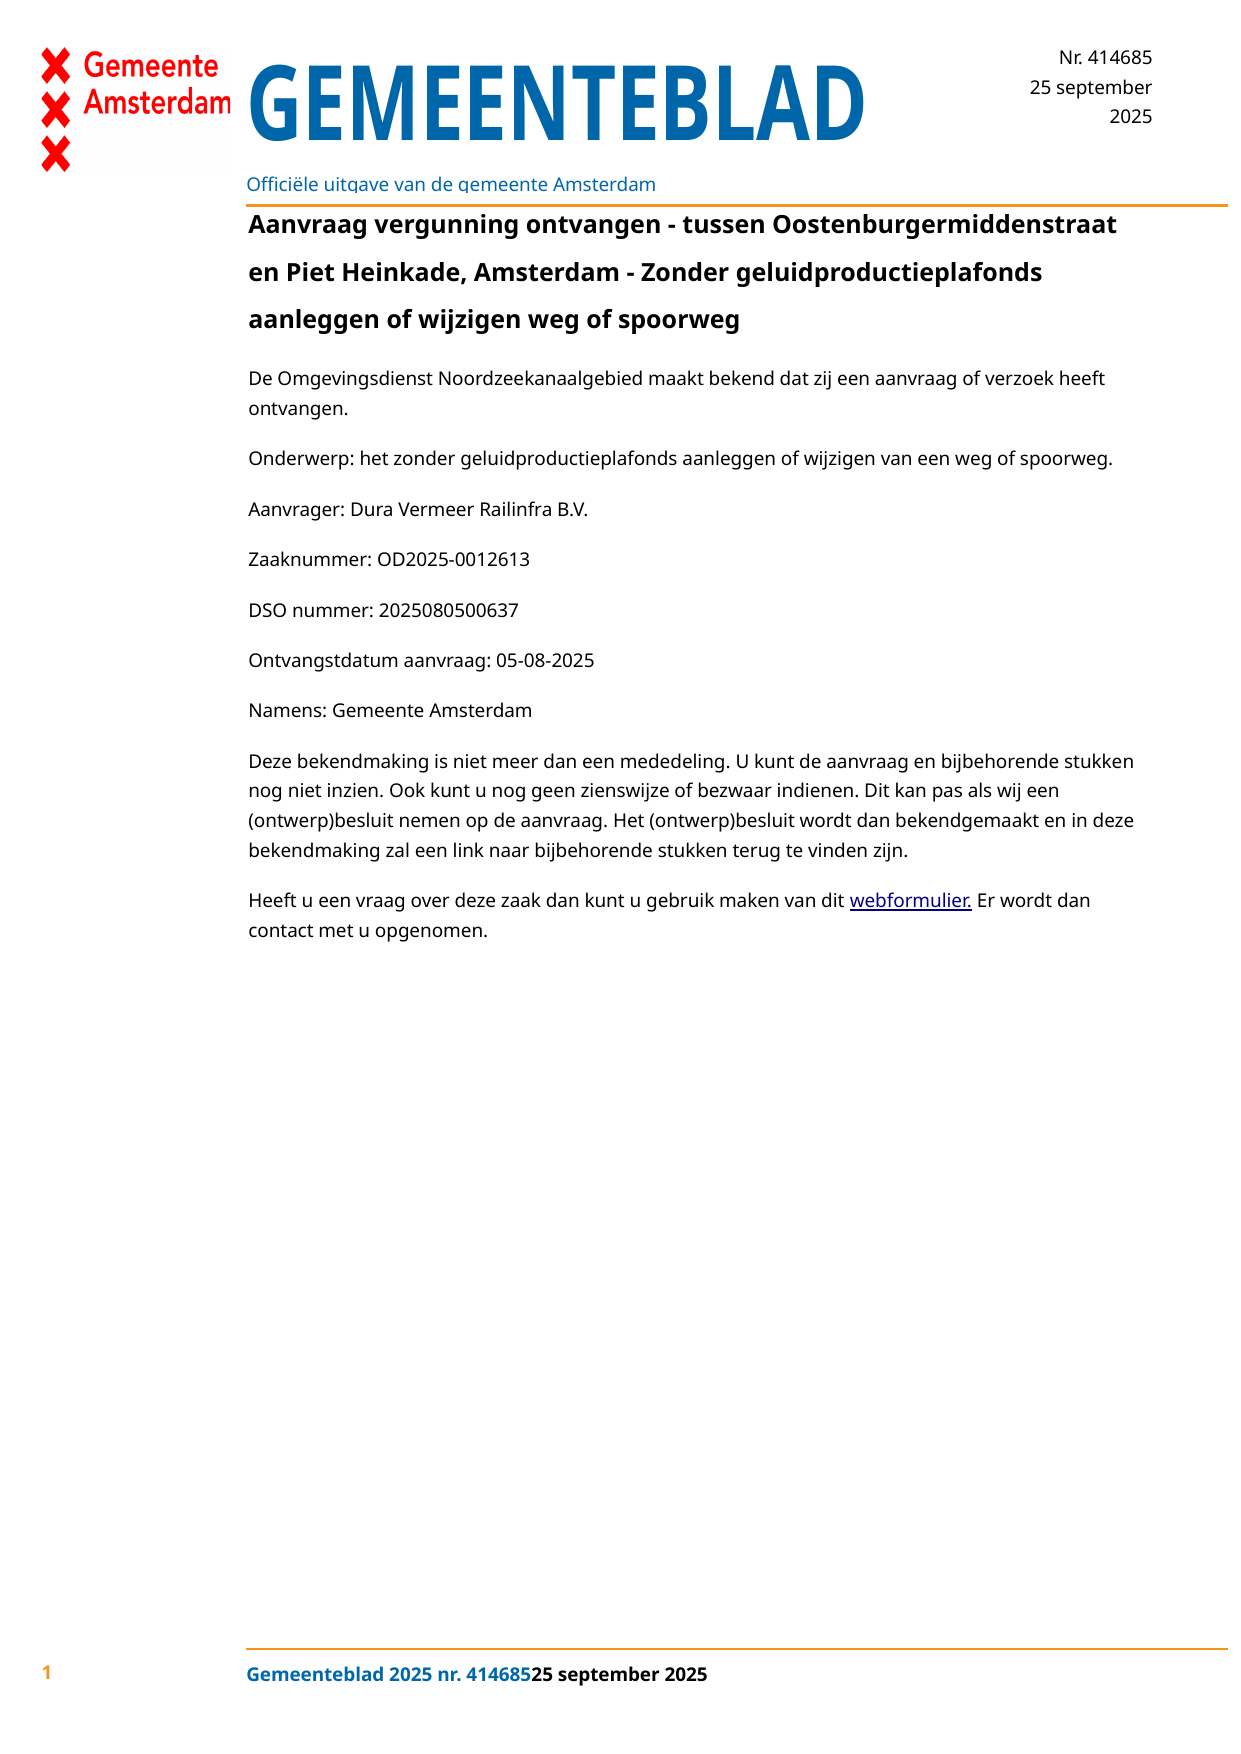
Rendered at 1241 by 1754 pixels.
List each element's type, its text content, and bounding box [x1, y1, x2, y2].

text Ontvangstdatum aanvraag: 05-08-2025 [248, 647, 1152, 673]
text Namens: Gemeente Amsterdam [248, 698, 1152, 723]
text DSO nummer: 2025080500637 [248, 597, 1152, 622]
text Heeft u een vraag over deze zaak dan kunt u gebruik maken van dit webformulier. Er wordt dan contact met u opgenomen. [248, 887, 1152, 942]
text Aanvraag vergunning ontvangen - tussen Oostenburgermiddenstraat en Piet Heinkade, Amsterdam - Zonder geluidproductieplafonds aanleggen of wijzigen weg of spoorweg [248, 207, 1152, 336]
text Zaaknummer: OD2025-0012613 [248, 546, 1152, 572]
text Deze bekendmaking is niet meer dan een mededeling. U kunt de aanvraag en bijbehorende stukken nog niet inzien. Ook kunt u nog geen zienswijze of bezwaar indienen. Dit kan pas als wij een (ontwerp)besluit nemen op de aanvraag. Het (ontwerp)besluit wordt dan bekendgemaakt en in deze bekendmaking zal een link naar bijbehorende stukken terug te vinden zijn. [248, 748, 1152, 862]
picture [41, 47, 231, 172]
text Onderwerp: het zonder geluidproductieplafonds aanleggen of wijzigen van een weg of spoorweg. [248, 446, 1152, 471]
text De Omgevingsdienst Noordzeekanaalgebied maakt bekend dat zij een aanvraag of verzoek heeft ontvangen. [248, 366, 1152, 421]
text Aanvrager: Dura Vermeer Railinfra B.V. [248, 496, 1152, 522]
